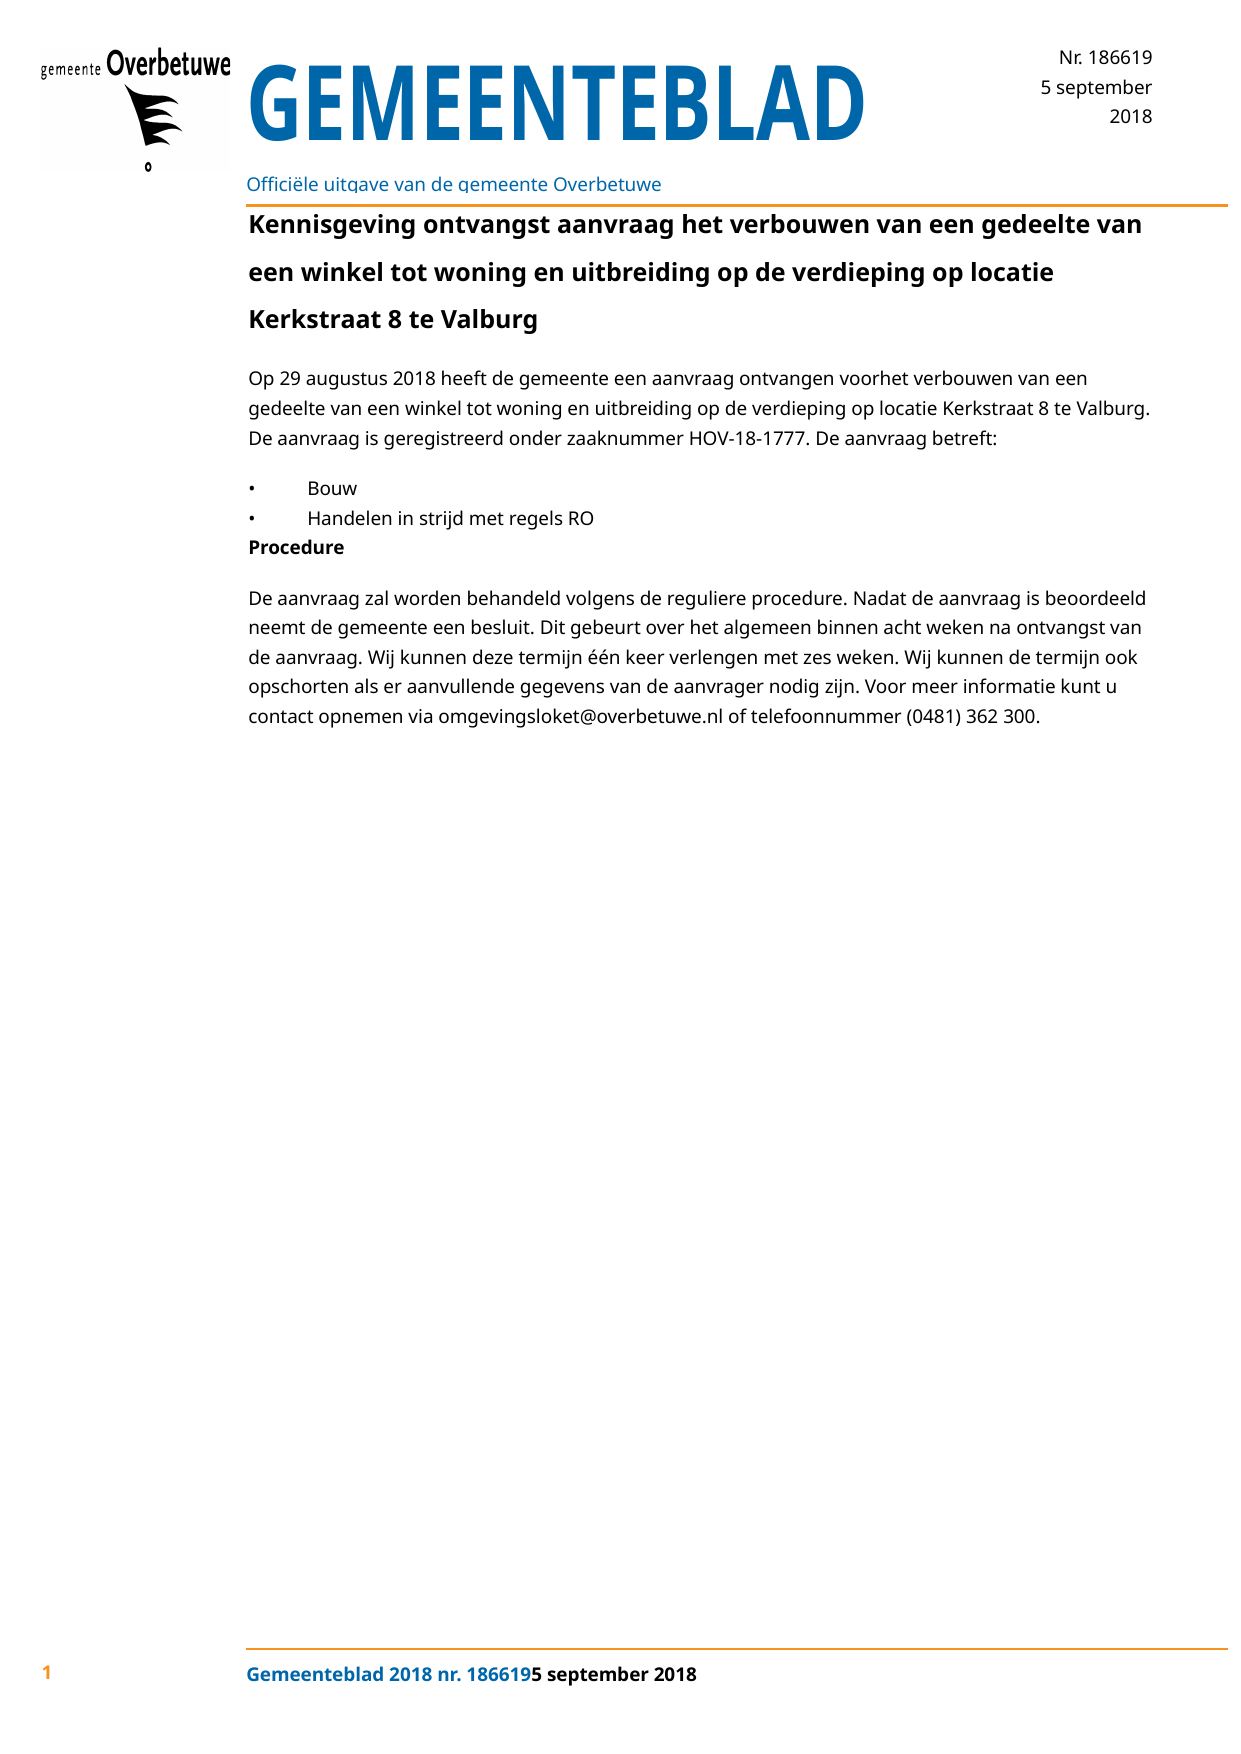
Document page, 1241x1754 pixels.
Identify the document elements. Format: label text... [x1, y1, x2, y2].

text Op 29 augustus 2018 heeft de gemeente een aanvraag ontvangen voorhet verbouwen van een gedeelte van een winkel tot woning en uitbreiding op de verdieping op locatie Kerkstraat 8 te Valburg. De aanvraag is geregistreerd onder zaaknummer HOV-18-1777. De aanvraag betreft: [248, 366, 1152, 450]
text Procedure [248, 534, 1152, 560]
text De aanvraag zal worden behandeld volgens de reguliere procedure. Nadat de aanvraag is beoordeeld neemt de gemeente een besluit. Dit gebeurt over het algemeen binnen acht weken na ontvangst van de aanvraag. Wij kunnen deze termijn één keer verlengen met zes weken. Wij kunnen de termijn ook opschorten als er aanvullende gegevens van de aanvrager nodig zijn. Voor meer informatie kunt u contact opnemen via omgevingsloket@overbetuwe.nl of telefoonnummer (0481) 362 300. [248, 585, 1152, 729]
text Kennisgeving ontvangst aanvraag het verbouwen van een gedeelte van een winkel tot woning en uitbreiding op de verdieping op locatie Kerkstraat 8 te Valburg [248, 207, 1152, 336]
list Bouw [248, 475, 1152, 501]
picture [41, 47, 231, 172]
list Handelen in strijd met regels RO [248, 505, 1152, 530]
